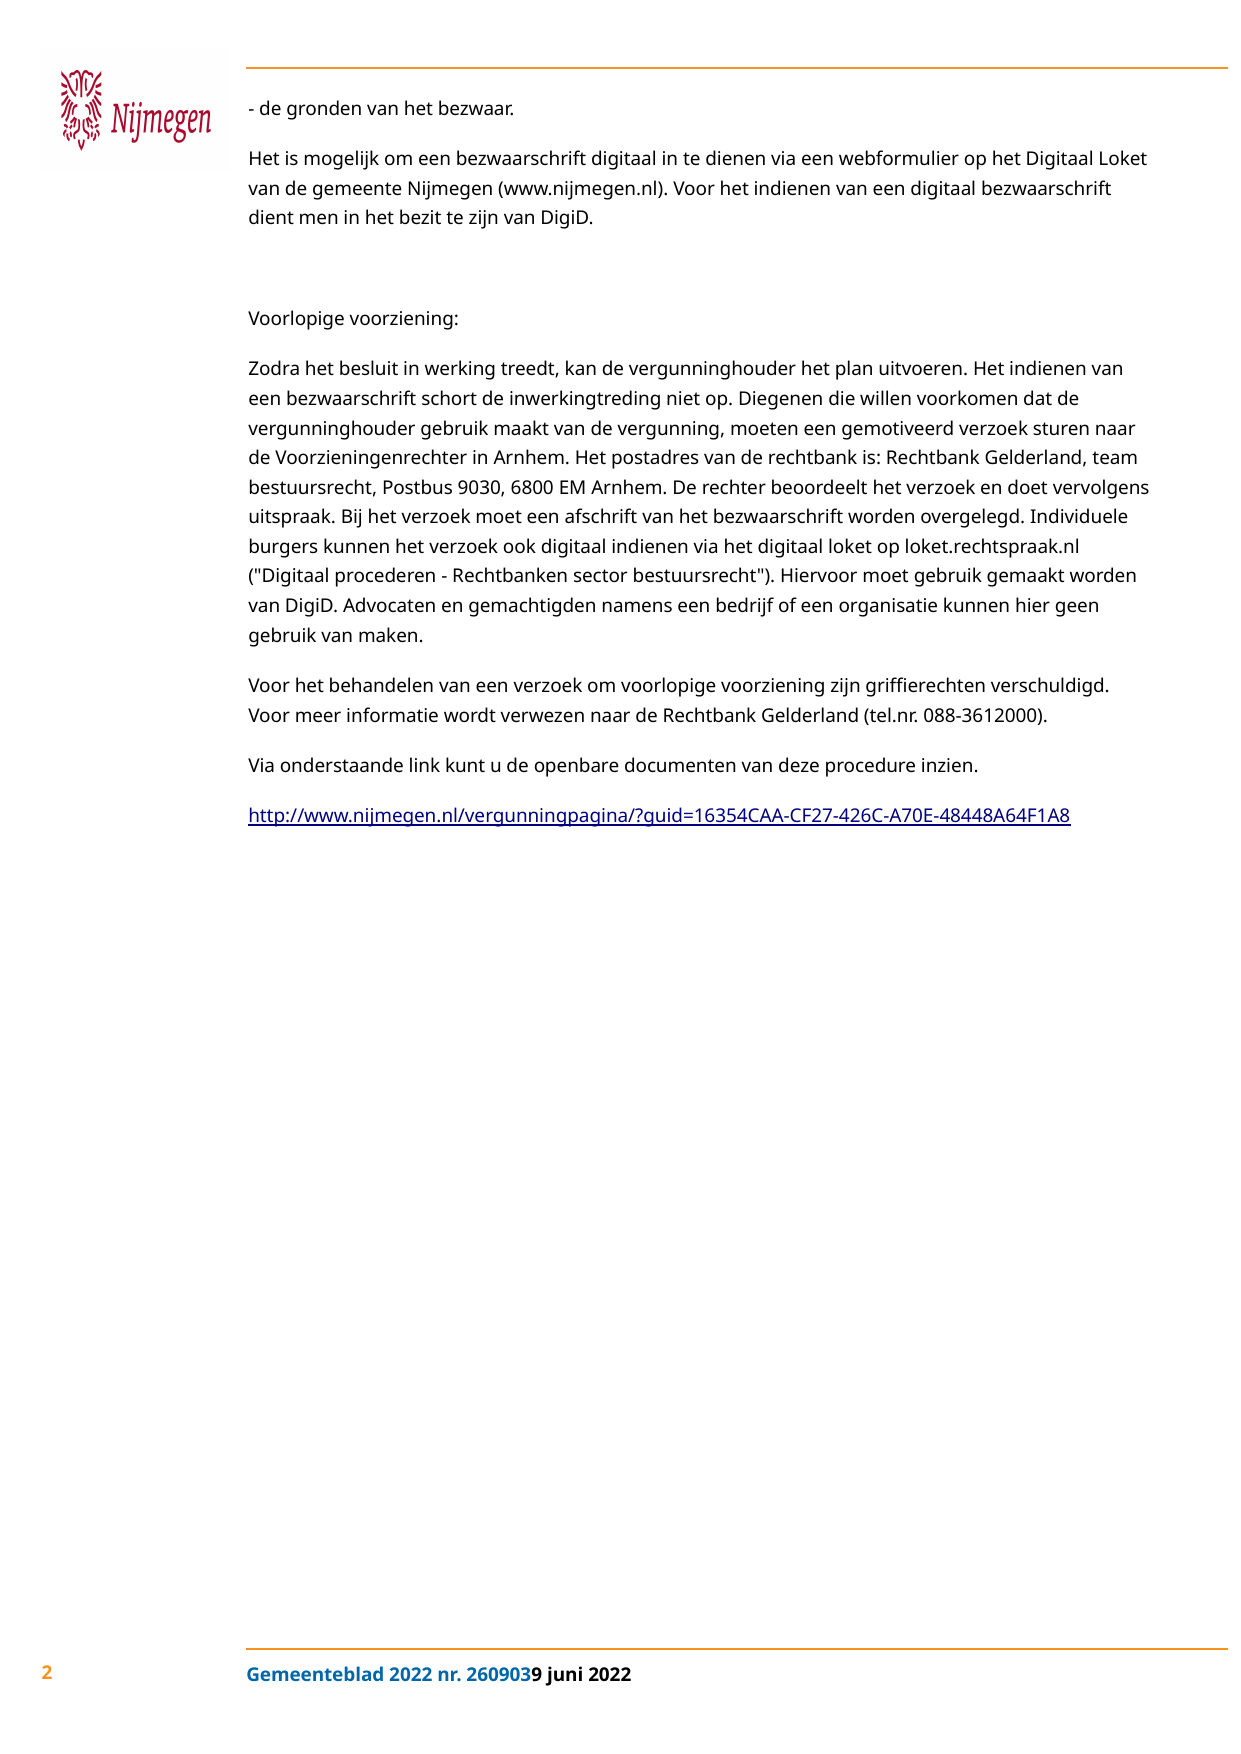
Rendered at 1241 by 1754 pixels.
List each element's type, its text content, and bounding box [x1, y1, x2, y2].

text Voor het behandelen van een verzoek om voorlopige voorziening zijn griffierechten verschuldigd. Voor meer informatie wordt verwezen naar de Rechtbank Gelderland (tel.nr. 088-3612000). [248, 672, 1152, 728]
text Voorlopige voorziening: [248, 305, 1152, 331]
text - de gronden van het bezwaar. [248, 95, 1152, 121]
text Het is mogelijk om een bezwaarschrift digitaal in te dienen via een webformulier op het Digitaal Loket van de gemeente Nijmegen (www.nijmegen.nl). Voor het indienen van een digitaal bezwaarschrift dient men in het bezit te zijn van DigiD. [248, 145, 1152, 230]
picture [41, 47, 231, 172]
text http://www.nijmegen.nl/vergunningpagina/?guid=16354CAA-CF27-426C-A70E-48448A64F1A8 [248, 803, 1152, 828]
text Via onderstaande link kunt u de openbare documenten van deze procedure inzien. [248, 752, 1152, 778]
text Zodra het besluit in werking treedt, kan de vergunninghouder het plan uitvoeren. Het indienen van een bezwaarschrift schort de inwerkingtreding niet op. Diegenen die willen voorkomen dat de vergunninghouder gebruik maakt van de vergunning, moeten een gemotiveerd verzoek sturen naar de Voorzieningenrechter in Arnhem. Het postadres van de rechtbank is: Rechtbank Gelderland, team bestuursrecht, Postbus 9030, 6800 EM Arnhem. De rechter beoordeelt het verzoek en doet vervolgens uitspraak. Bij het verzoek moet een afschrift van het bezwaarschrift worden overgelegd. Individuele burgers kunnen het verzoek ook digitaal indienen via het digitaal loket op loket.rechtspraak.nl ("Digitaal procederen - Rechtbanken sector bestuursrecht"). Hiervoor moet gebruik gemaakt worden van DigiD. Advocaten en gemachtigden namens een bedrijf of een organisatie kunnen hier geen gebruik van maken. [248, 356, 1152, 648]
